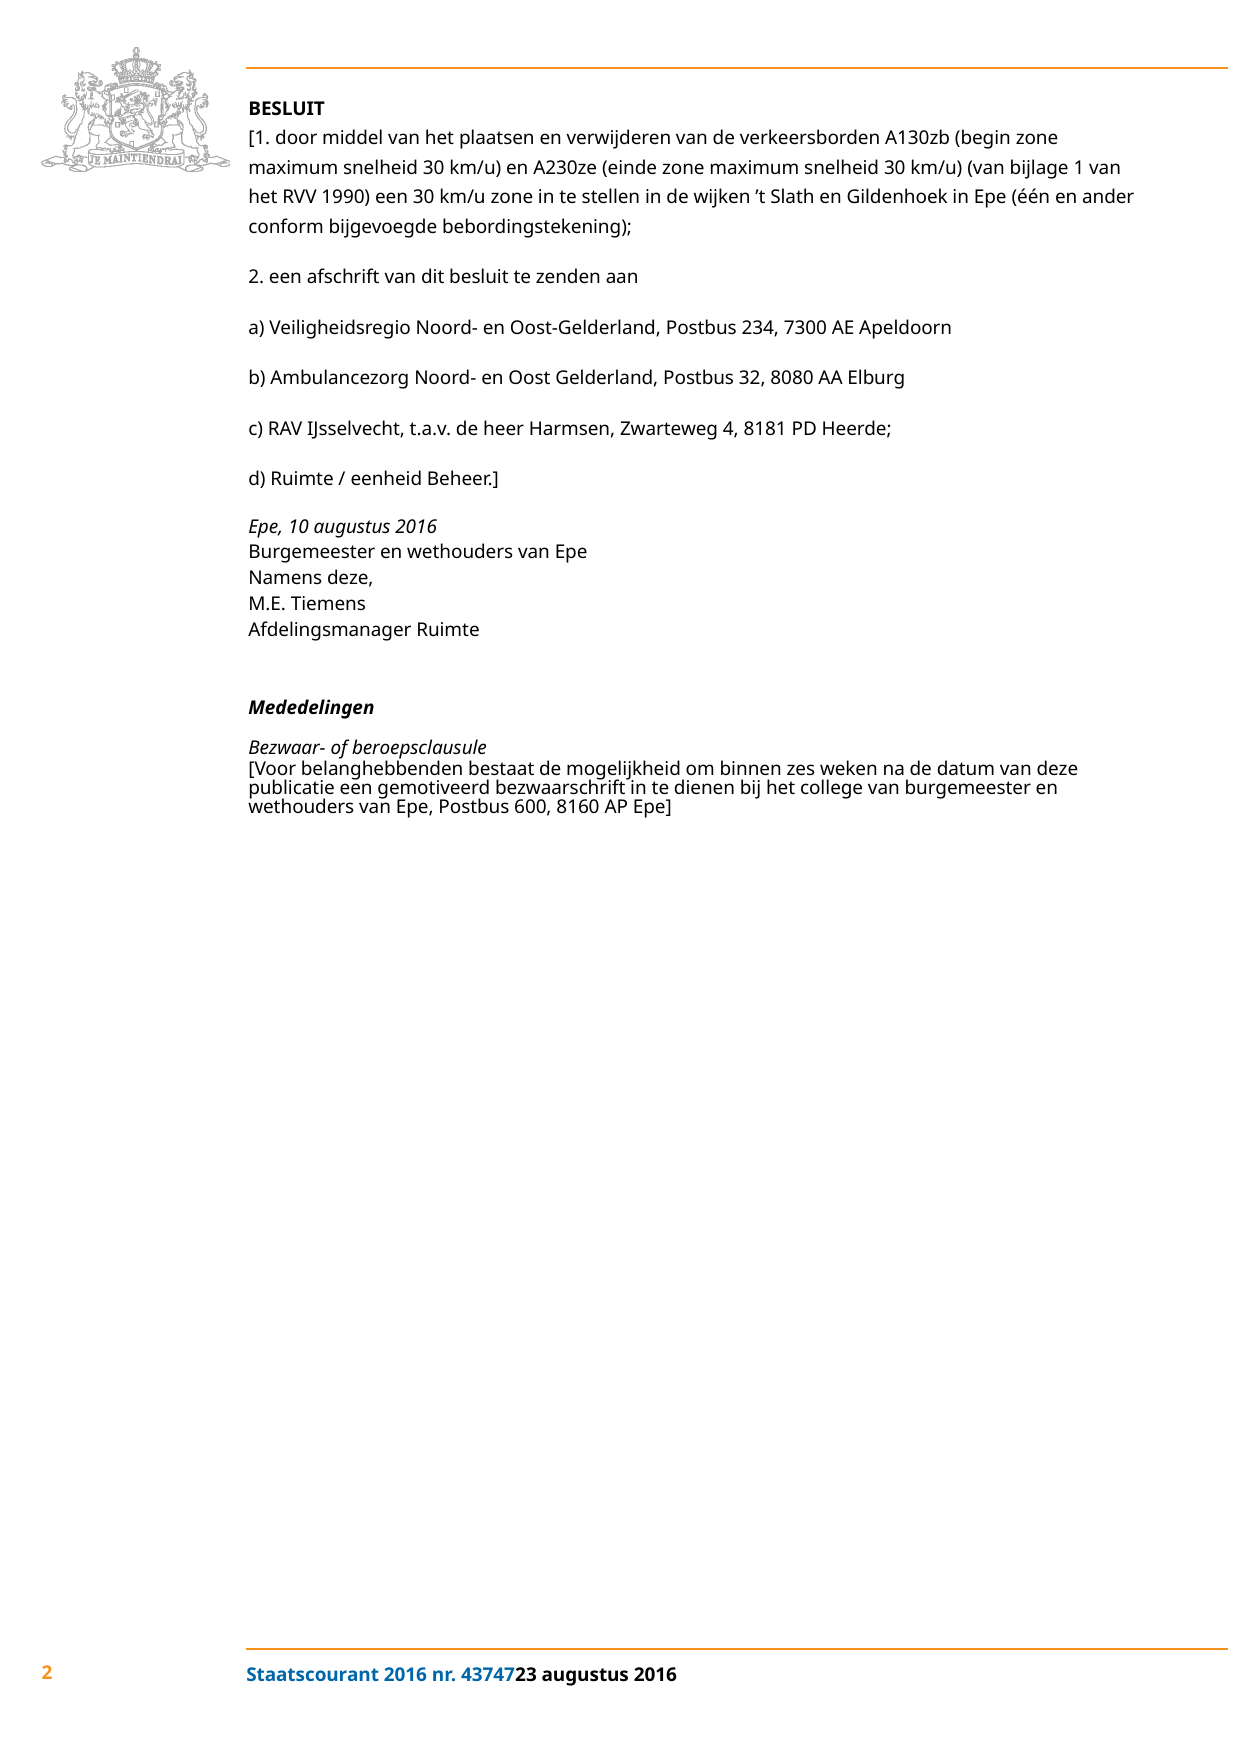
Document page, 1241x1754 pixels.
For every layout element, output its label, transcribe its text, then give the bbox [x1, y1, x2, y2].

text Epe, 10 augustus 2016 [248, 513, 1152, 539]
text Mededelingen [248, 694, 1152, 720]
text Afdelingsmanager Ruimte [248, 616, 1152, 642]
picture [41, 47, 231, 172]
text [Voor belanghebbenden bestaat de mogelijkheid om binnen zes weken na de datum van deze publicatie een gemotiveerd bezwaarschrift in te dienen bij het college van burgemeester en wethouders van Epe, Postbus 600, 8160 AP Epe] [248, 759, 1152, 817]
text BESLUIT [248, 95, 1152, 121]
text Bezwaar- of beroepsclausule [248, 734, 1152, 759]
text Namens deze, [248, 564, 1152, 590]
text 2. een afschrift van dit besluit te zenden aan [248, 263, 1152, 289]
text a) Veiligheidsregio Noord- en Oost-Gelderland, Postbus 234, 7300 AE Apeldoorn [248, 314, 1152, 340]
text [1. door middel van het plaatsen en verwijderen van de verkeersborden A130zb (begin zone maximum snelheid 30 km/u) en A230ze (einde zone maximum snelheid 30 km/u) (van bijlage 1 van het RVV 1990) een 30 km/u zone in te stellen in de wijken ’t Slath en Gildenhoek in Epe (één en ander conform bijgevoegde bebordingstekening); [248, 124, 1152, 239]
text M.E. Tiemens [248, 590, 1152, 616]
text d) Ruimte / eenheid Beheer.] [248, 465, 1152, 491]
text c) RAV IJsselvecht, t.a.v. de heer Harmsen, Zwarteweg 4, 8181 PD Heerde; [248, 415, 1152, 441]
text b) Ambulancezorg Noord- en Oost Gelderland, Postbus 32, 8080 AA Elburg [248, 364, 1152, 390]
text Burgemeester en wethouders van Epe [248, 539, 1152, 564]
